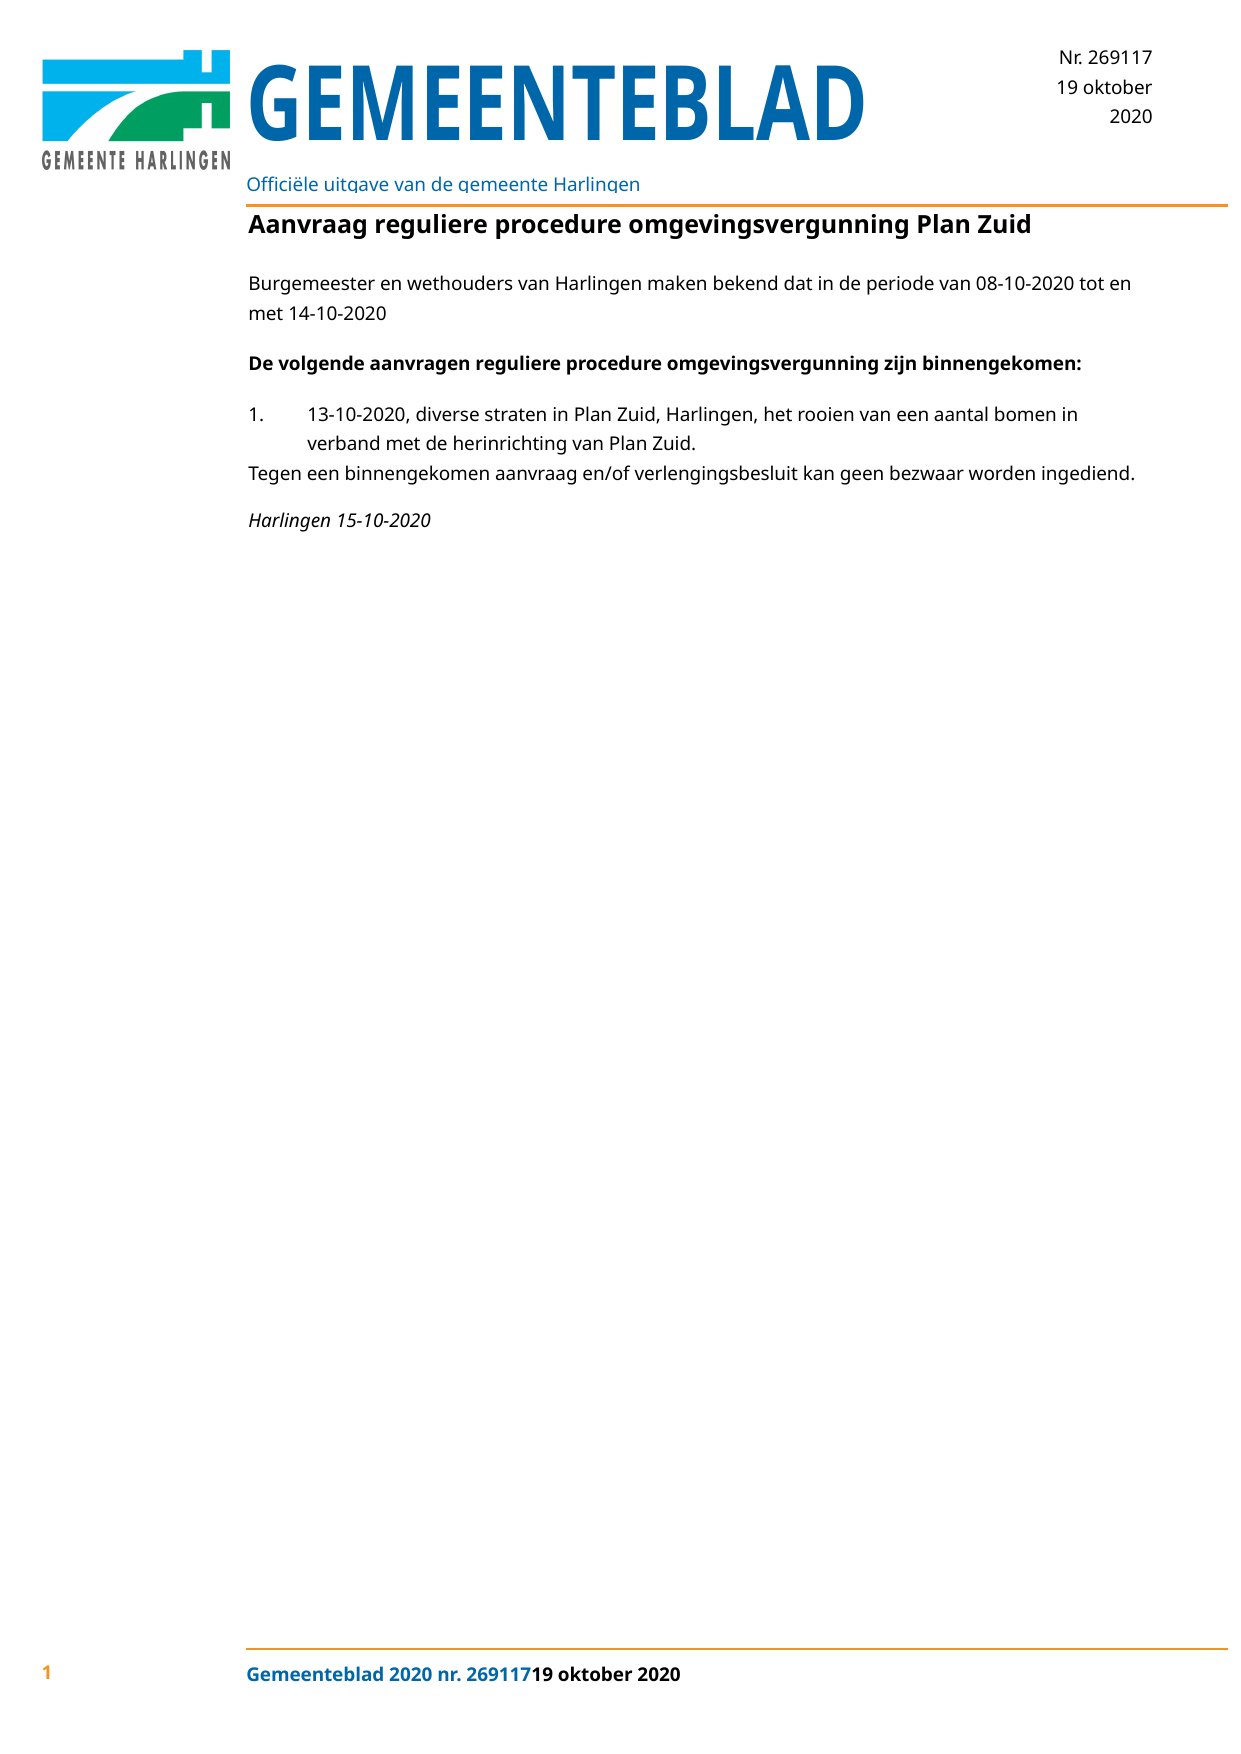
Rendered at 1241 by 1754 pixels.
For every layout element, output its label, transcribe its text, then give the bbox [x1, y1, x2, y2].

text Tegen een binnengekomen aanvraag en/of verlengingsbesluit kan geen bezwaar worden ingediend. [248, 460, 1152, 486]
list 13-10-2020, diverse straten in Plan Zuid, Harlingen, het rooien van een aantal bomen in verband met de herinrichting van Plan Zuid. [248, 401, 1152, 456]
text De volgende aanvragen reguliere procedure omgevingsvergunning zijn binnengekomen: [248, 350, 1152, 376]
text Burgemeester en wethouders van Harlingen maken bekend dat in de periode van 08-10-2020 tot en met 14-10-2020 [248, 270, 1152, 326]
text Harlingen 15-10-2020 [248, 508, 1152, 533]
picture [41, 47, 231, 172]
text Aanvraag reguliere procedure omgevingsvergunning Plan Zuid [248, 207, 1152, 241]
